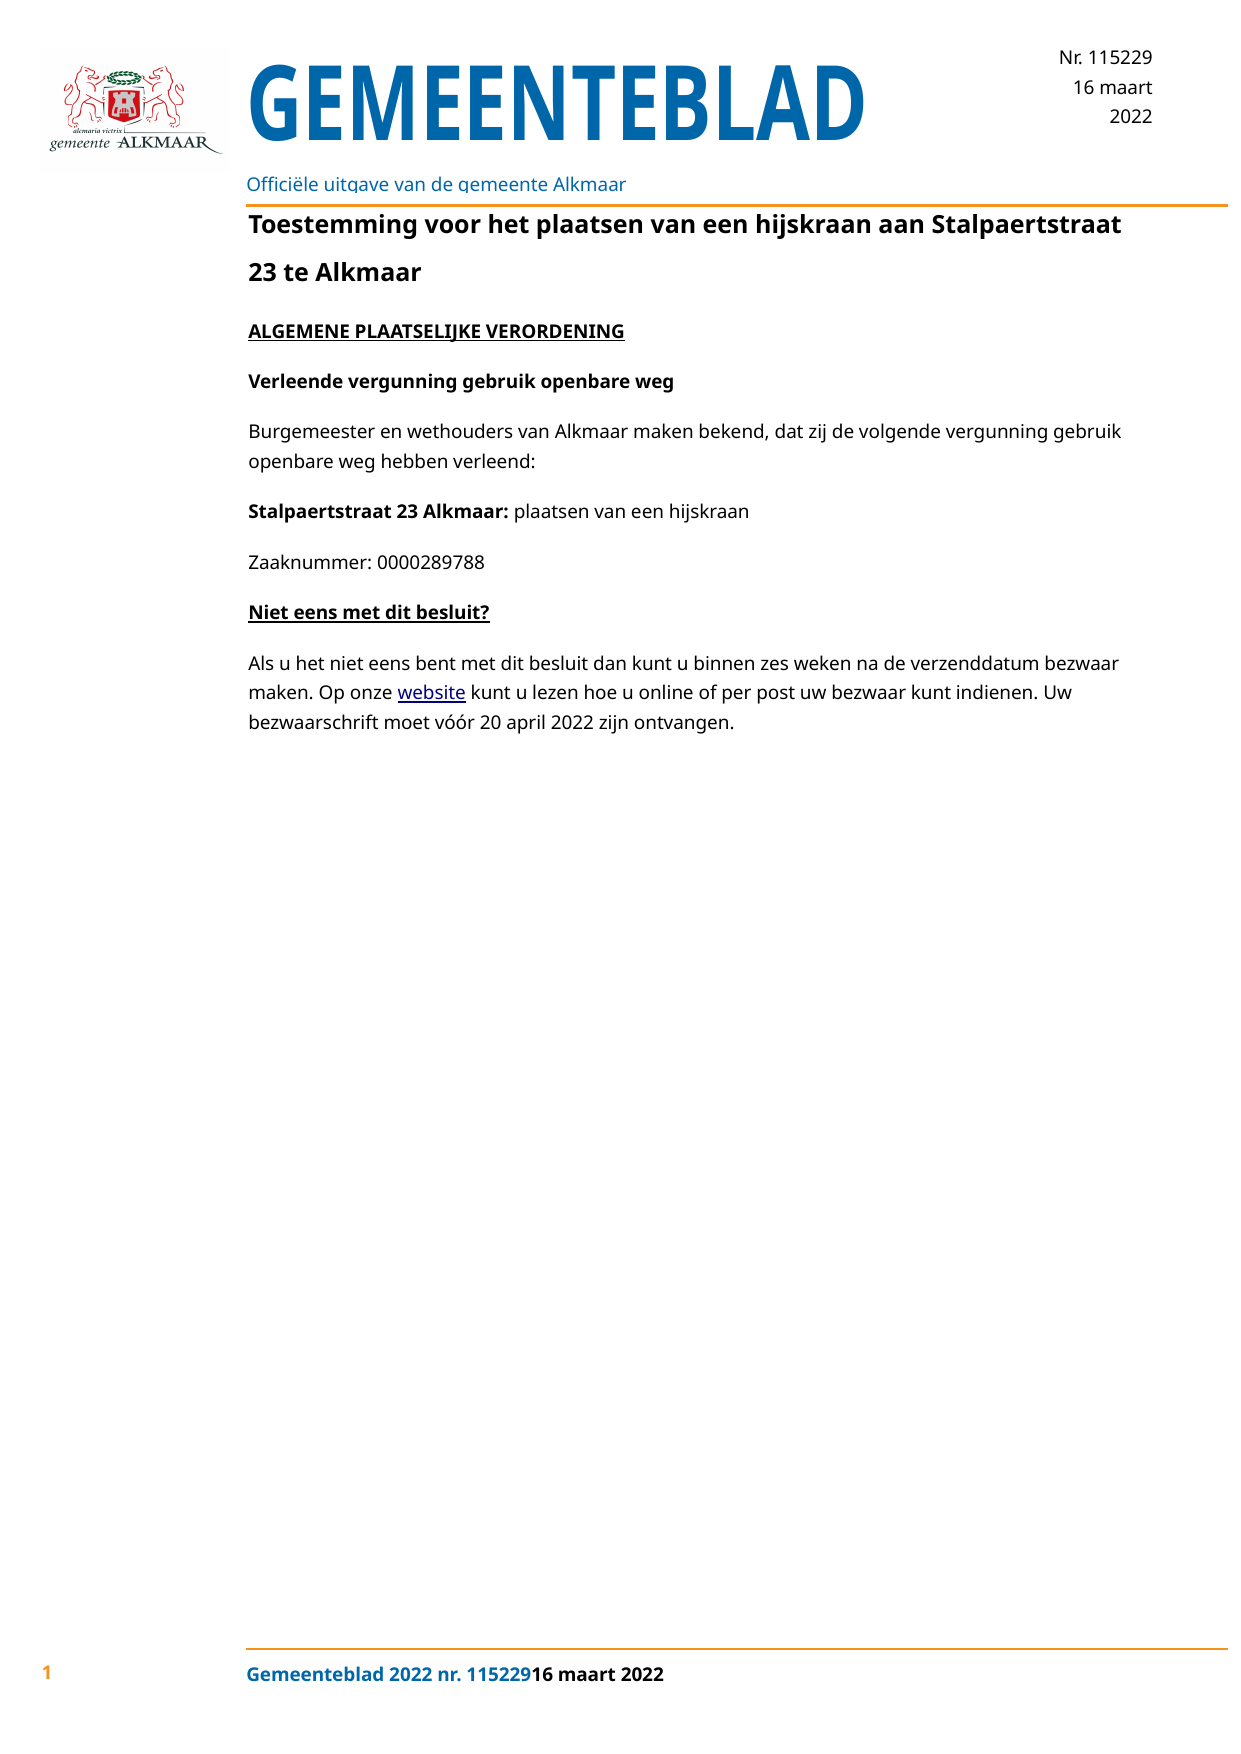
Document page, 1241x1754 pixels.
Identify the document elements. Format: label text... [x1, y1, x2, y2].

text Toestemming voor het plaatsen van een hijskraan aan Stalpaertstraat 23 te Alkmaar [248, 207, 1152, 288]
text Burgemeester en wethouders van Alkmaar maken bekend, dat zij de volgende vergunning gebruik openbare weg hebben verleend: [248, 419, 1152, 474]
text Stalpaertstraat 23 Alkmaar: plaatsen van een hijskraan [248, 499, 1152, 524]
text Niet eens met dit besluit? [248, 599, 1152, 625]
text Verleende vergunning gebruik openbare weg [248, 368, 1152, 394]
text Als u het niet eens bent met dit besluit dan kunt u binnen zes weken na de verzenddatum bezwaar maken. Op onze website kunt u lezen hoe u online of per post uw bezwaar kunt indienen. Uw bezwaarschrift moet vóór 20 april 2022 zijn ontvangen. [248, 650, 1152, 735]
picture [41, 47, 231, 172]
text ALGEMENE PLAATSELIJKE VERORDENING [248, 318, 1152, 344]
text Zaaknummer: 0000289788 [248, 549, 1152, 575]
